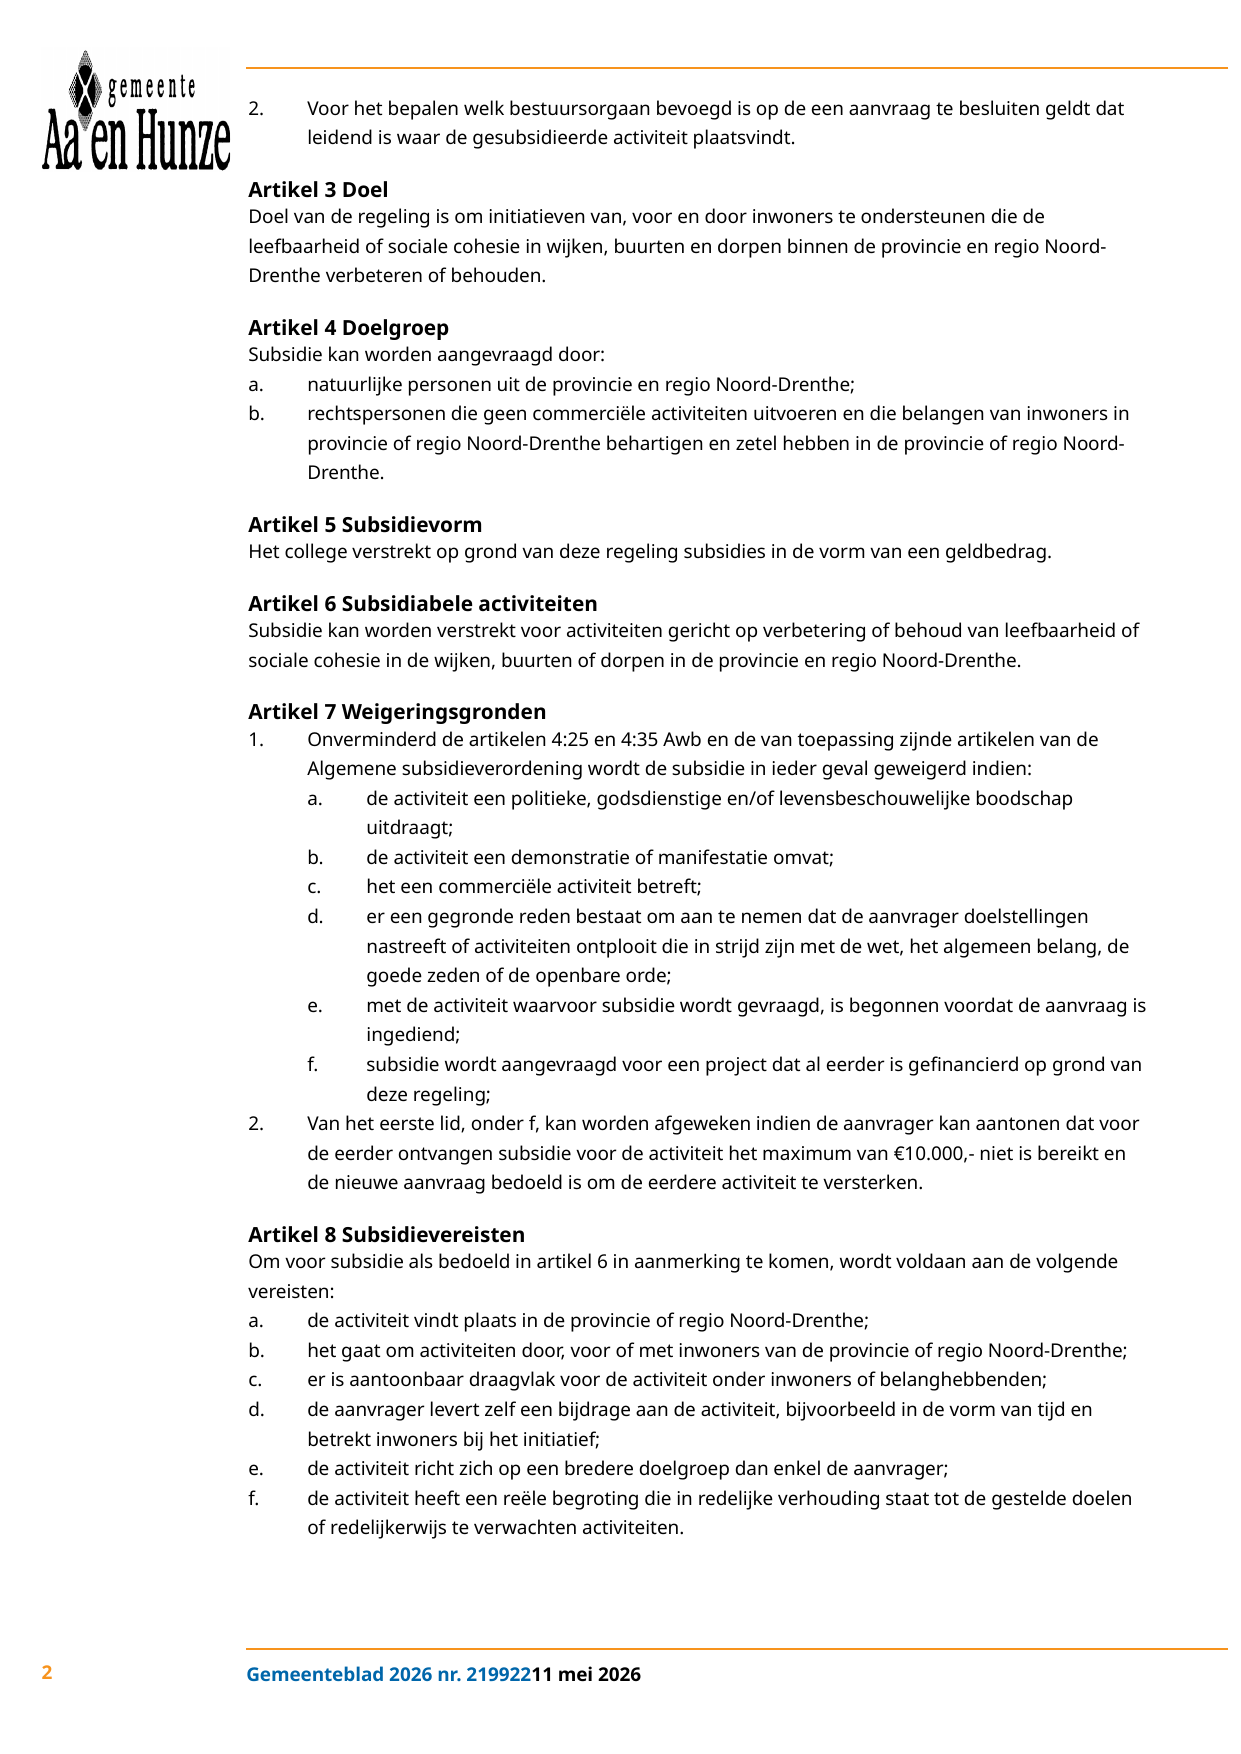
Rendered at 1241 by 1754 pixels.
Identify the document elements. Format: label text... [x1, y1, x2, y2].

text Doel van de regeling is om initiatieven van, voor en door inwoners te ondersteunen die de leefbaarheid of sociale cohesie in wijken, buurten en dorpen binnen de provincie en regio Noord-Drenthe verbeteren of behouden. [248, 203, 1152, 288]
list er een gegronde reden bestaat om aan te nemen dat de aanvrager doelstellingen nastreeft of activiteiten ontplooit die in strijd zijn met de wet, het algemeen belang, de goede zeden of de openbare orde; [307, 903, 1152, 988]
list met de activiteit waarvoor subsidie wordt gevraagd, is begonnen voordat de aanvraag is ingediend; [307, 992, 1152, 1047]
list de activiteit richt zich op een bredere doelgroep dan enkel de aanvrager; [248, 1455, 1152, 1481]
list de activiteit vindt plaats in de provincie of regio Noord-Drenthe; [248, 1307, 1152, 1333]
list Van het eerste lid, onder f, kan worden afgeweken indien de aanvrager kan aantonen dat voor de eerder ontvangen subsidie voor de activiteit het maximum van €10.000,- niet is bereikt en de nieuwe aanvraag bedoeld is om de eerdere activiteit te versterken. [248, 1110, 1152, 1195]
text Artikel 7 Weigeringsgronden [248, 697, 1152, 726]
list er is aantoonbaar draagvlak voor de activiteit onder inwoners of belanghebbenden; [248, 1367, 1152, 1392]
text Artikel 6 Subsidiabele activiteiten [248, 589, 1152, 617]
list het een commerciële activiteit betreft; [307, 874, 1152, 899]
list het gaat om activiteiten door, voor of met inwoners van de provincie of regio Noord-Drenthe; [248, 1337, 1152, 1363]
text Artikel 4 Doelgroep [248, 313, 1152, 341]
text Artikel 8 Subsidievereisten [248, 1220, 1152, 1248]
text Artikel 3 Doel [248, 175, 1152, 203]
list de activiteit heeft een reële begroting die in redelijke verhouding staat tot de gestelde doelen of redelijkerwijs te verwachten activiteiten. [248, 1485, 1152, 1540]
text Het college verstrekt op grond van deze regeling subsidies in de vorm van een geldbedrag. [248, 538, 1152, 564]
text Om voor subsidie als bedoeld in artikel 6 in aanmerking te komen, wordt voldaan aan de volgende vereisten: [248, 1248, 1152, 1304]
text Subsidie kan worden verstrekt voor activiteiten gericht op verbetering of behoud van leefbaarheid of sociale cohesie in de wijken, buurten of dorpen in de provincie en regio Noord-Drenthe. [248, 617, 1152, 673]
list Voor het bepalen welk bestuursorgaan bevoegd is op de een aanvraag te besluiten geldt dat leidend is waar de gesubsidieerde activiteit plaatsvindt. [248, 95, 1152, 150]
list rechtspersonen die geen commerciële activiteiten uitvoeren en die belangen van inwoners in provincie of regio Noord-Drenthe behartigen en zetel hebben in de provincie of regio Noord-Drenthe. [248, 400, 1152, 485]
picture [41, 47, 231, 172]
list subsidie wordt aangevraagd voor een project dat al eerder is gefinancierd op grond van deze regeling; [307, 1051, 1152, 1106]
text Artikel 5 Subsidievorm [248, 510, 1152, 538]
list de activiteit een politieke, godsdienstige en/of levensbeschouwelijke boodschap uitdraagt; [307, 785, 1152, 840]
list de aanvrager levert zelf een bijdrage aan de activiteit, bijvoorbeeld in de vorm van tijd en betrekt inwoners bij het initiatief; [248, 1396, 1152, 1452]
list Onverminderd de artikelen 4:25 en 4:35 Awb en de van toepassing zijnde artikelen van de Algemene subsidieverordening wordt de subsidie in ieder geval geweigerd indien: [248, 726, 1152, 781]
list de activiteit een demonstratie of manifestatie omvat; [307, 844, 1152, 870]
text Subsidie kan worden aangevraagd door: [248, 341, 1152, 367]
list natuurlijke personen uit de provincie en regio Noord-Drenthe; [248, 371, 1152, 397]
